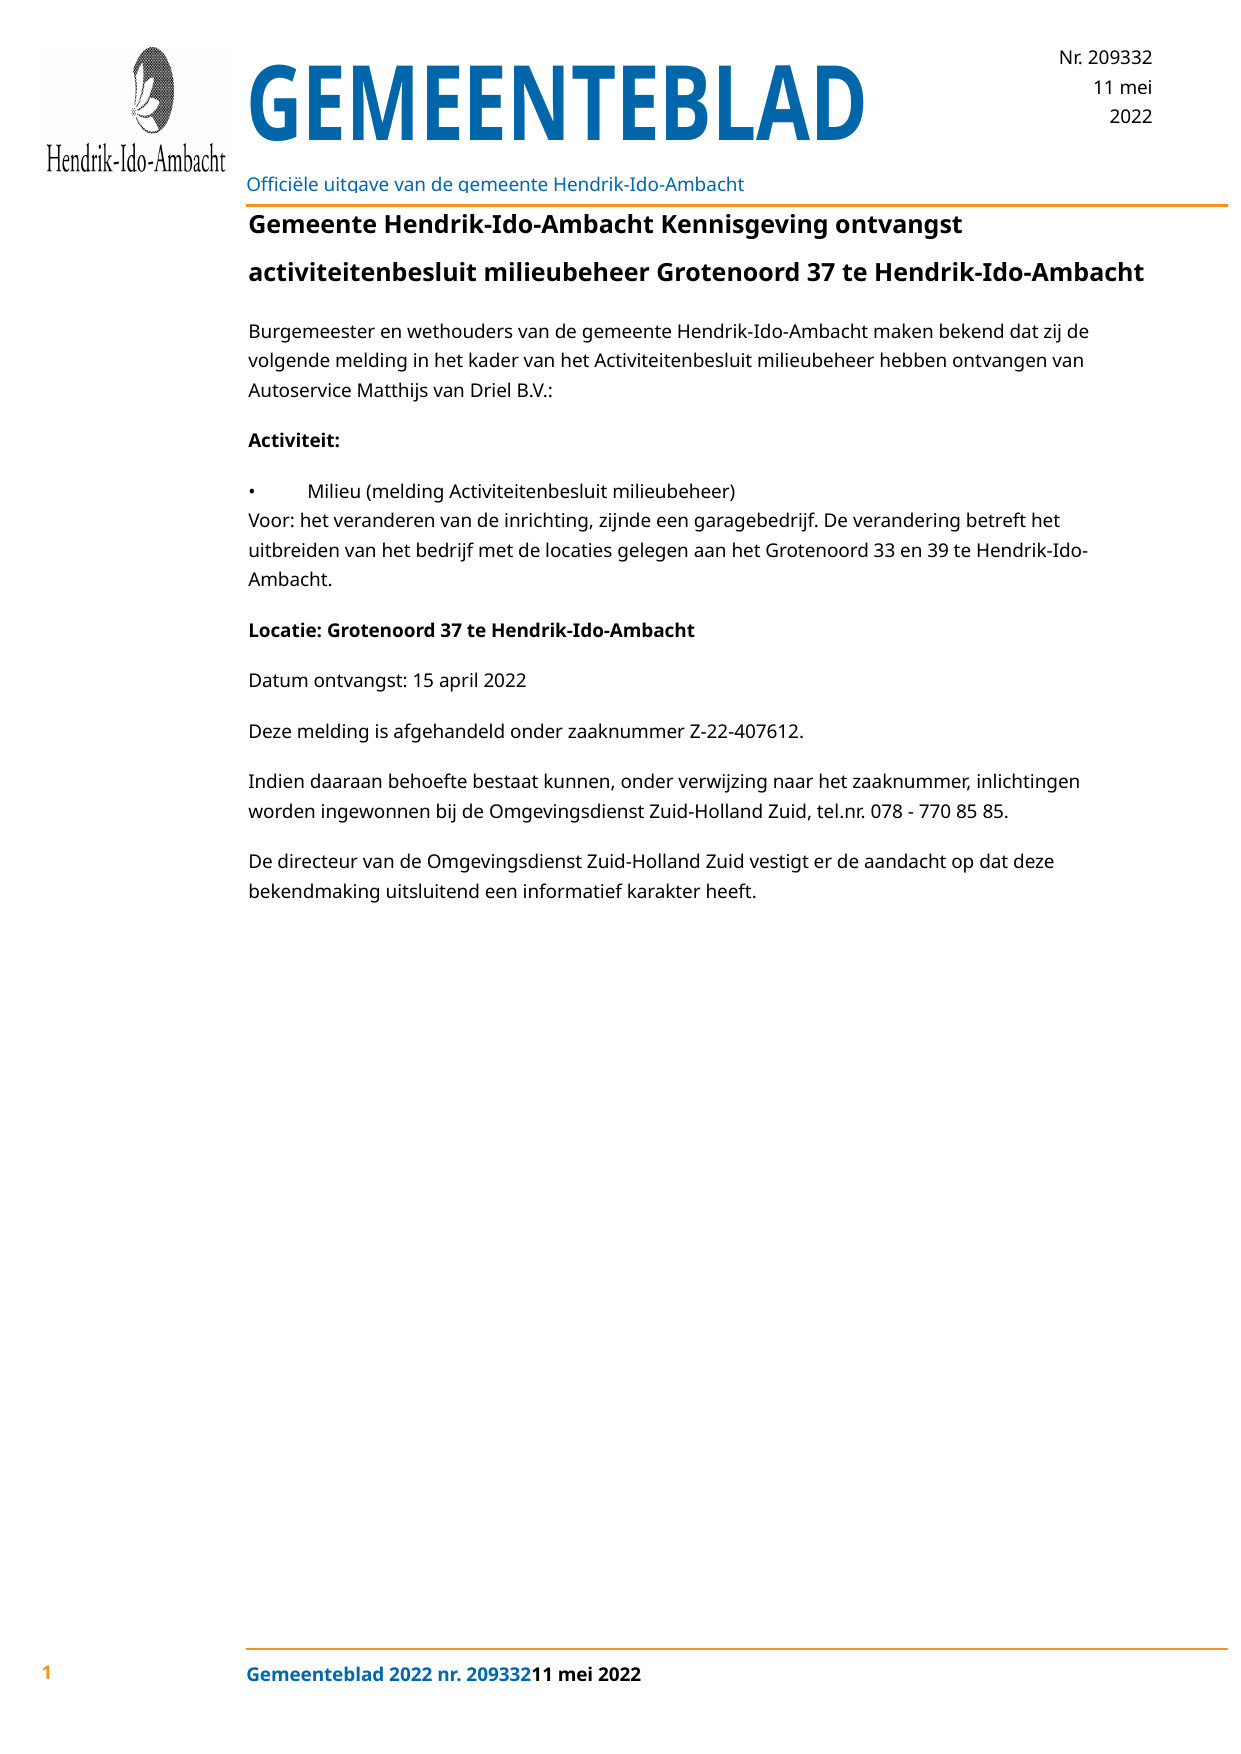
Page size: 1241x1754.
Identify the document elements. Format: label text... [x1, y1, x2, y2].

list Milieu (melding Activiteitenbesluit milieubeheer) [248, 478, 1152, 504]
text Activiteit: [248, 427, 1152, 453]
text Deze melding is afgehandeld onder zaaknummer Z-22-407612. [248, 718, 1152, 744]
text Locatie: Grotenoord 37 te Hendrik-Ido-Ambacht [248, 617, 1152, 643]
text Indien daaraan behoefte bestaat kunnen, onder verwijzing naar het zaaknummer, inlichtingen worden ingewonnen bij de Omgevingsdienst Zuid-Holland Zuid, tel.nr. 078 - 770 85 85. [248, 768, 1152, 824]
picture [41, 47, 231, 172]
text Datum ontvangst: 15 april 2022 [248, 667, 1152, 693]
text De directeur van de Omgevingsdienst Zuid-Holland Zuid vestigt er de aandacht op dat deze bekendmaking uitsluitend een informatief karakter heeft. [248, 848, 1152, 904]
text Burgemeester en wethouders van de gemeente Hendrik-Ido-Ambacht maken bekend dat zij de volgende melding in het kader van het Activiteitenbesluit milieubeheer hebben ontvangen van Autoservice Matthijs van Driel B.V.: [248, 318, 1152, 403]
text Voor: het veranderen van de inrichting, zijnde een garagebedrijf. De verandering betreft het uitbreiden van het bedrijf met de locaties gelegen aan het Grotenoord 33 en 39 te Hendrik-Ido-Ambacht. [248, 507, 1152, 592]
text Gemeente Hendrik-Ido-Ambacht Kennisgeving ontvangst activiteitenbesluit milieubeheer Grotenoord 37 te Hendrik-Ido-Ambacht [248, 207, 1152, 288]
